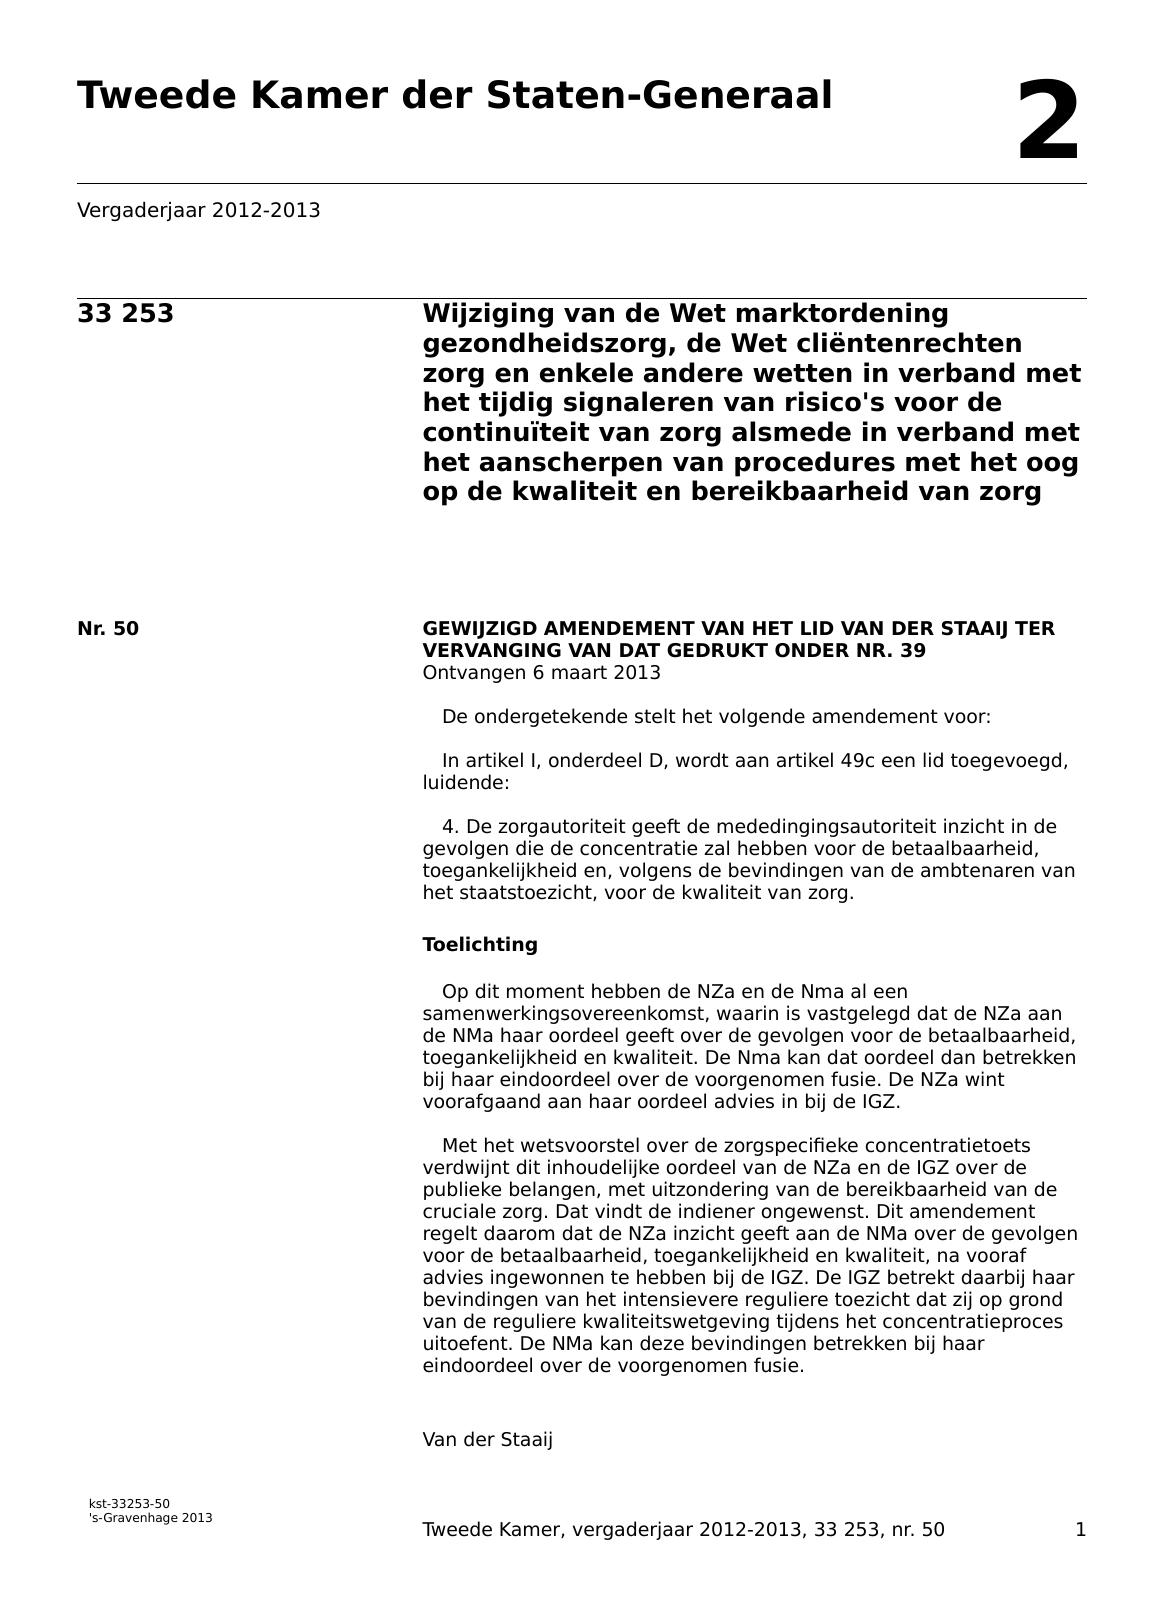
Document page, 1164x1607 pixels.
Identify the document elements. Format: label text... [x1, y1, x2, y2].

table_header 2 [886, 59, 1087, 183]
text Met het wetsvoorstel over de zorgspecifieke concentratietoets verdwijnt dit inhoudelijke oordeel van de NZa en de IGZ over de publieke belangen, met uitzondering van de bereikbaarheid van de cruciale zorg. Dat vindt de indiener ongewenst. Dit amendement regelt daarom dat de NZa inzicht geeft aan de NMa over de gevolgen voor de betaalbaarheid, toegankelijkheid en kwaliteit, na vooraf advies ingewonnen te hebben bij de IGZ. De IGZ betrekt daarbij haar bevindingen van het intensievere reguliere toezicht dat zij op grond van de reguliere kwaliteitswetgeving tijdens het concentratieproces uitoefent. De NMa kan deze bevindingen betrekken bij haar eindoordeel over de voorgenomen fusie. [422, 1135, 1087, 1377]
text 's-Gravenhage 2013 [88, 1511, 323, 1525]
text Op dit moment hebben de NZa en de Nma al een samenwerkingsovereenkomst, waarin is vastgelegd dat de NZa aan de NMa haar oordeel geeft over de gevolgen voor de betaalbaarheid, toegankelijkheid en kwaliteit. De Nma kan dat oordeel dan betrekken bij haar eindoordeel over de voorgenomen fusie. De NZa wint voorafgaand aan haar oordeel advies in bij de IGZ. [422, 981, 1087, 1113]
text kst-33253-50 [88, 1497, 323, 1511]
subtitle 33 253 Wijziging van de Wet marktordening gezondheidszorg, de Wet cliëntenrechten zorg en enkele andere wetten in verband met het tijdig signaleren van risico's voor de continuïteit van zorg alsmede in verband met het aanscherpen van procedures met het oog op de kwaliteit en bereikbaarheid van zorg [77, 299, 1087, 507]
text De ondergetekende stelt het volgende amendement voor: [422, 706, 1087, 728]
table_header Tweede Kamer der Staten-Generaal [77, 59, 886, 183]
table_cell Vergaderjaar 2012-2013 [77, 184, 1087, 298]
text In artikel I, onderdeel D, wordt aan artikel 49c een lid toegevoegd, luidende: [422, 750, 1087, 794]
subtitle Nr. 50 GEWIJZIGD AMENDEMENT VAN HET LID VAN DER STAAIJ TER VERVANGING VAN DAT GEDRUKT ONDER NR. 39 [77, 618, 1087, 662]
text Van der Staaij [422, 1407, 1087, 1451]
subtitle Toelichting [422, 934, 1087, 956]
text Ontvangen 6 maart 2013 [422, 662, 1087, 684]
text 4. De zorgautoriteit geeft de mededingingsautoriteit inzicht in de gevolgen die de concentratie zal hebben voor de betaalbaarheid, toegankelijkheid en, volgens de bevindingen van de ambtenaren van het staatstoezicht, voor de kwaliteit van zorg. [422, 816, 1087, 904]
